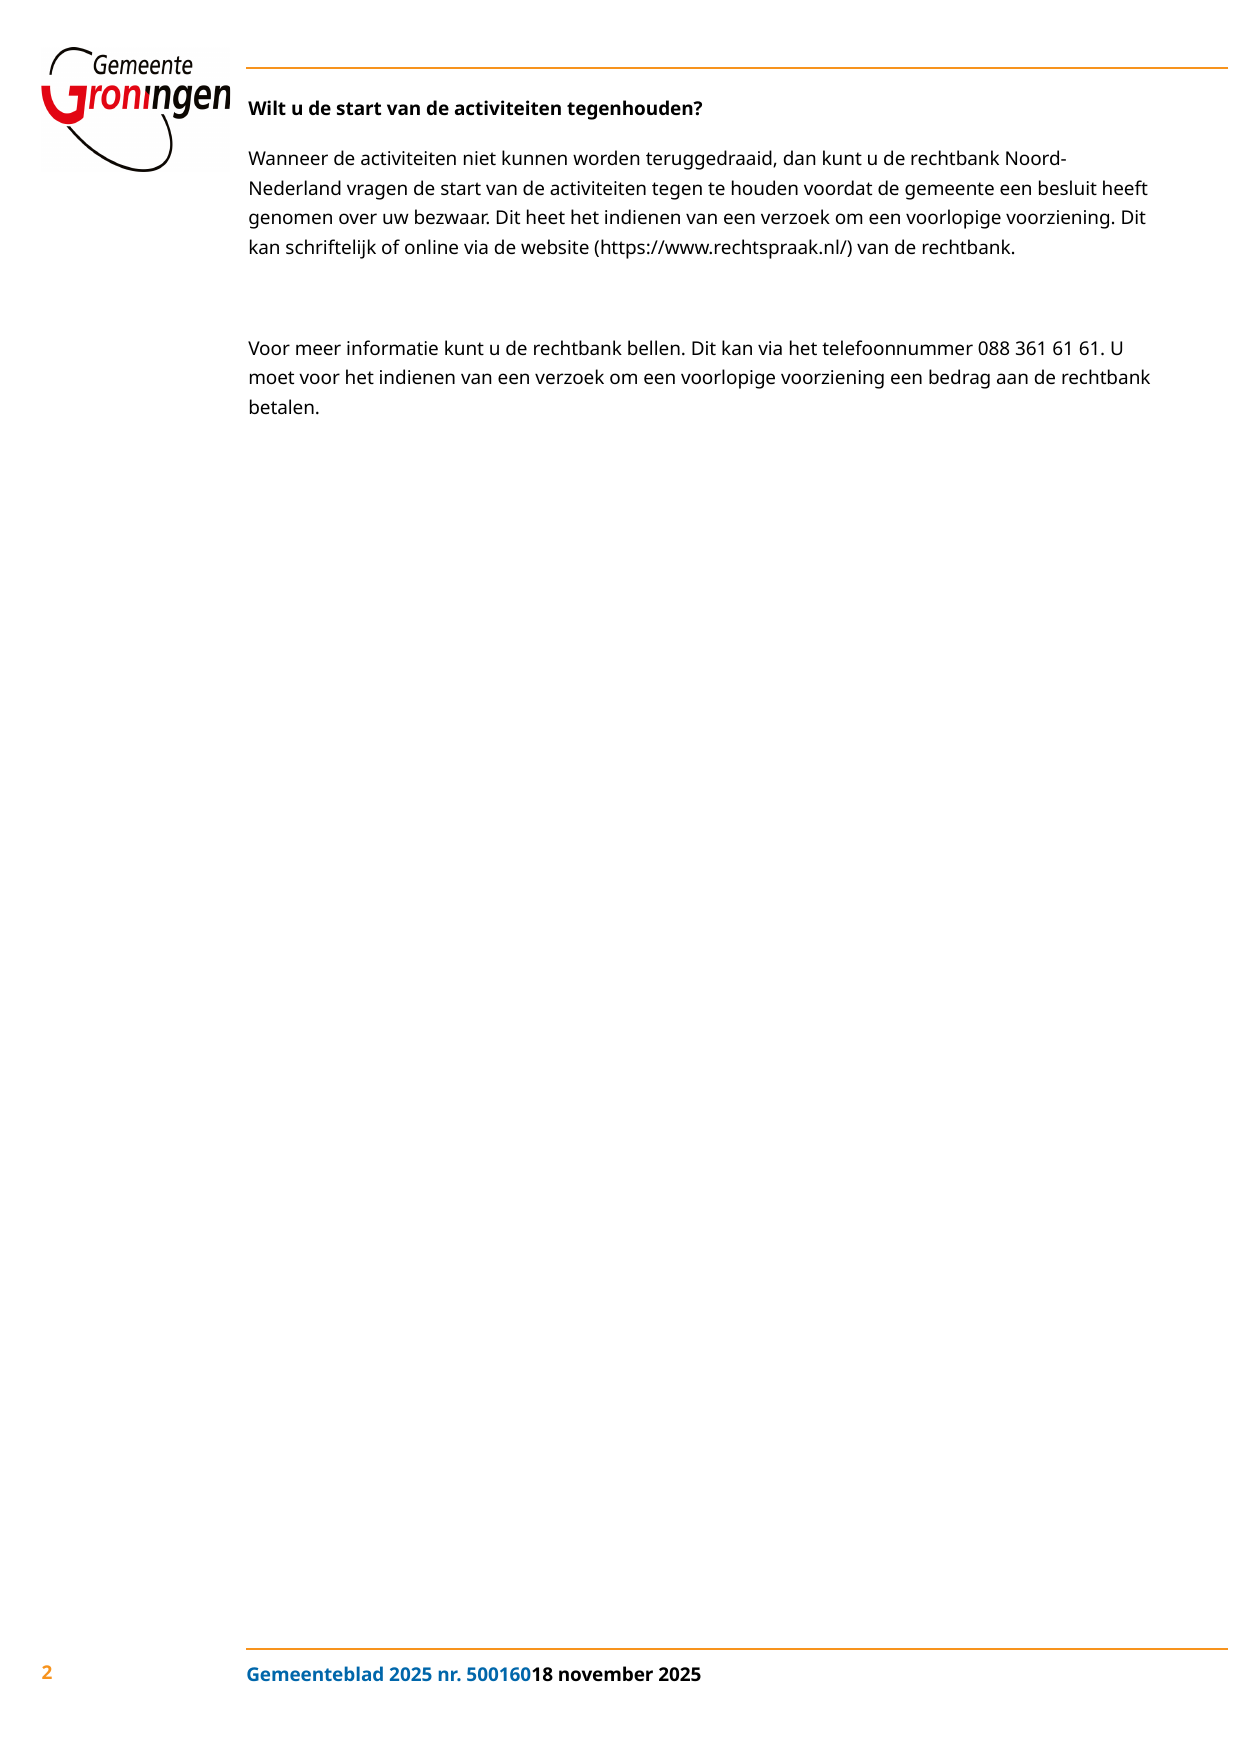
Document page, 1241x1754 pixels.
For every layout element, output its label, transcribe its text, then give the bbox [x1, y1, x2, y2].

text Voor meer informatie kunt u de rechtbank bellen. Dit kan via het telefoonnummer 088 361 61 61. U moet voor het indienen van een verzoek om een voorlopige voorziening een bedrag aan de rechtbank betalen. [248, 335, 1152, 420]
text Wilt u de start van de activiteiten tegenhouden? [248, 95, 1152, 121]
picture [41, 47, 231, 172]
text Wanneer de activiteiten niet kunnen worden teruggedraaid, dan kunt u de rechtbank Noord-Nederland vragen de start van de activiteiten tegen te houden voordat de gemeente een besluit heeft genomen over uw bezwaar. Dit heet het indienen van een verzoek om een voorlopige voorziening. Dit kan schriftelijk of online via de website (https://www.rechtspraak.nl/) van de rechtbank. [248, 145, 1152, 260]
